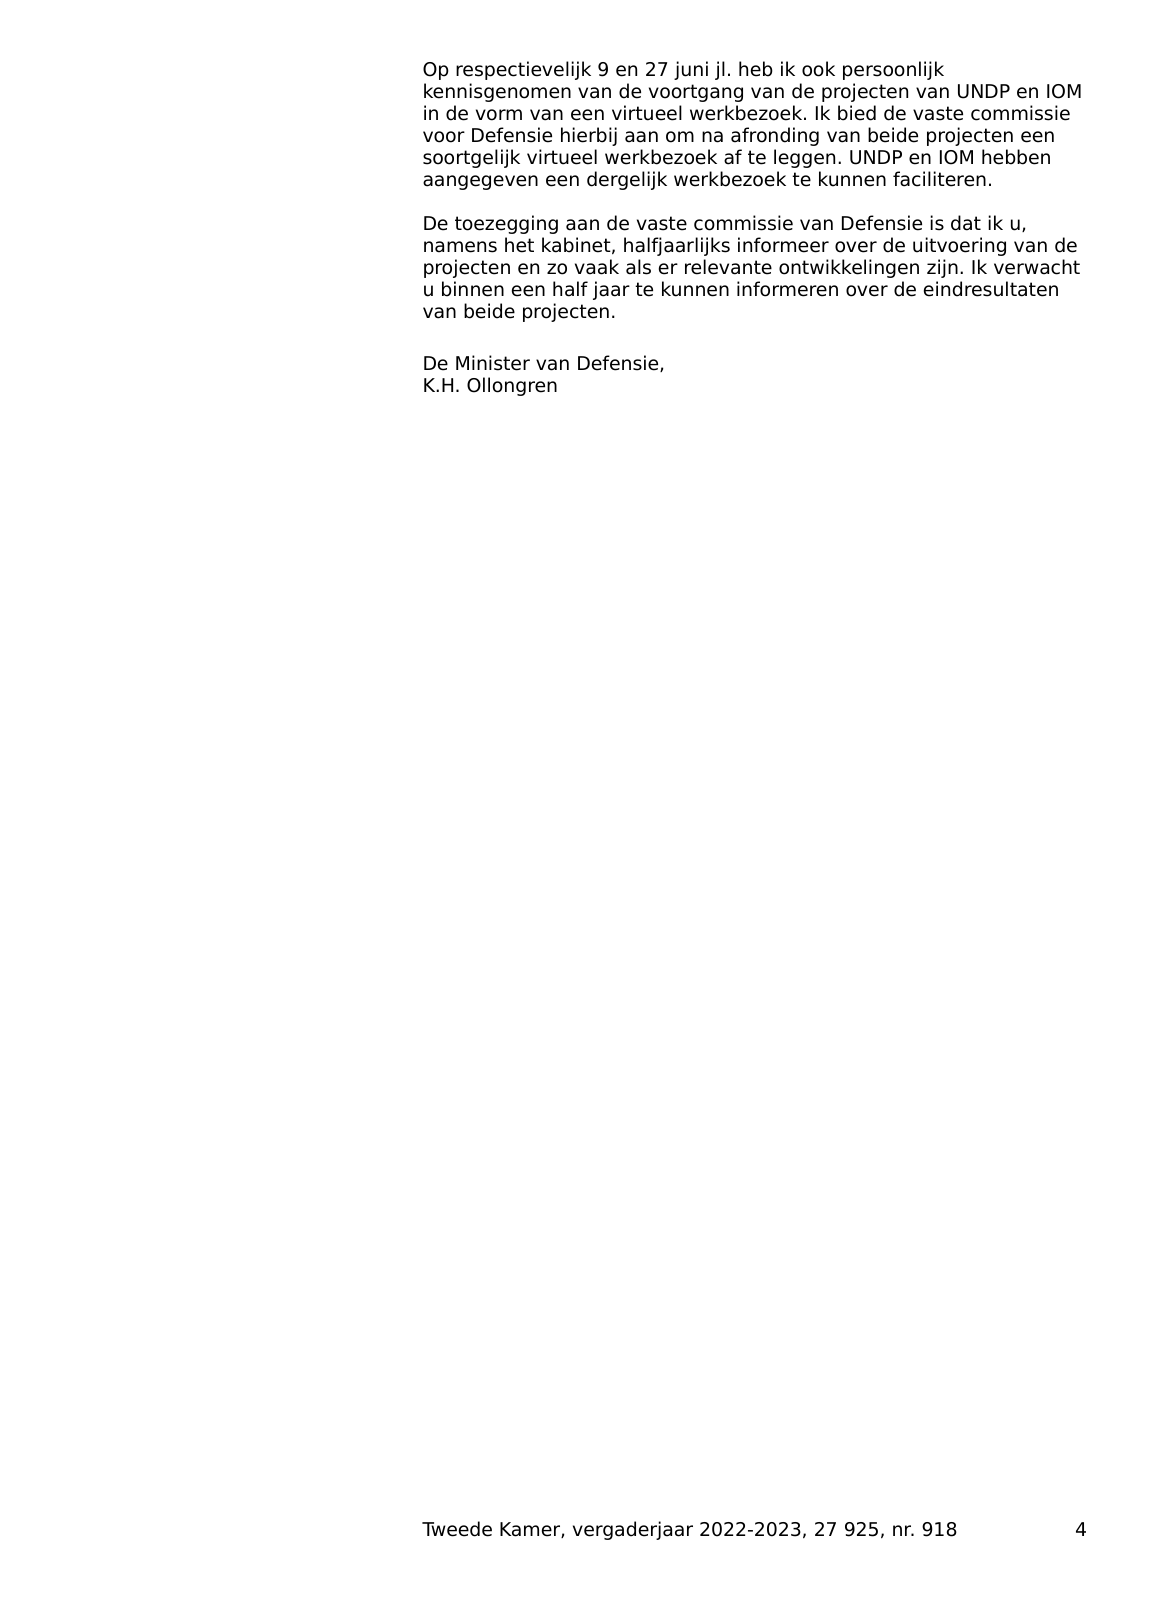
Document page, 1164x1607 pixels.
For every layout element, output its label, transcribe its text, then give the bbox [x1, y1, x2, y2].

text De toezegging aan de vaste commissie van Defensie is dat ik u, namens het kabinet, halfjaarlijks informeer over de uitvoering van de projecten en zo vaak als er relevante ontwikkelingen zijn. Ik verwacht u binnen een half jaar te kunnen informeren over de eindresultaten van beide projecten. [422, 213, 1087, 323]
text Op respectievelijk 9 en 27 juni jl. heb ik ook persoonlijk kennisgenomen van de voortgang van de projecten van UNDP en IOM in de vorm van een virtueel werkbezoek. Ik bied de vaste commissie voor Defensie hierbij aan om na afronding van beide projecten een soortgelijk virtueel werkbezoek af te leggen. UNDP en IOM hebben aangegeven een dergelijk werkbezoek te kunnen faciliteren. [422, 59, 1087, 191]
text De Minister van Defensie, K.H. Ollongren [422, 353, 1087, 397]
